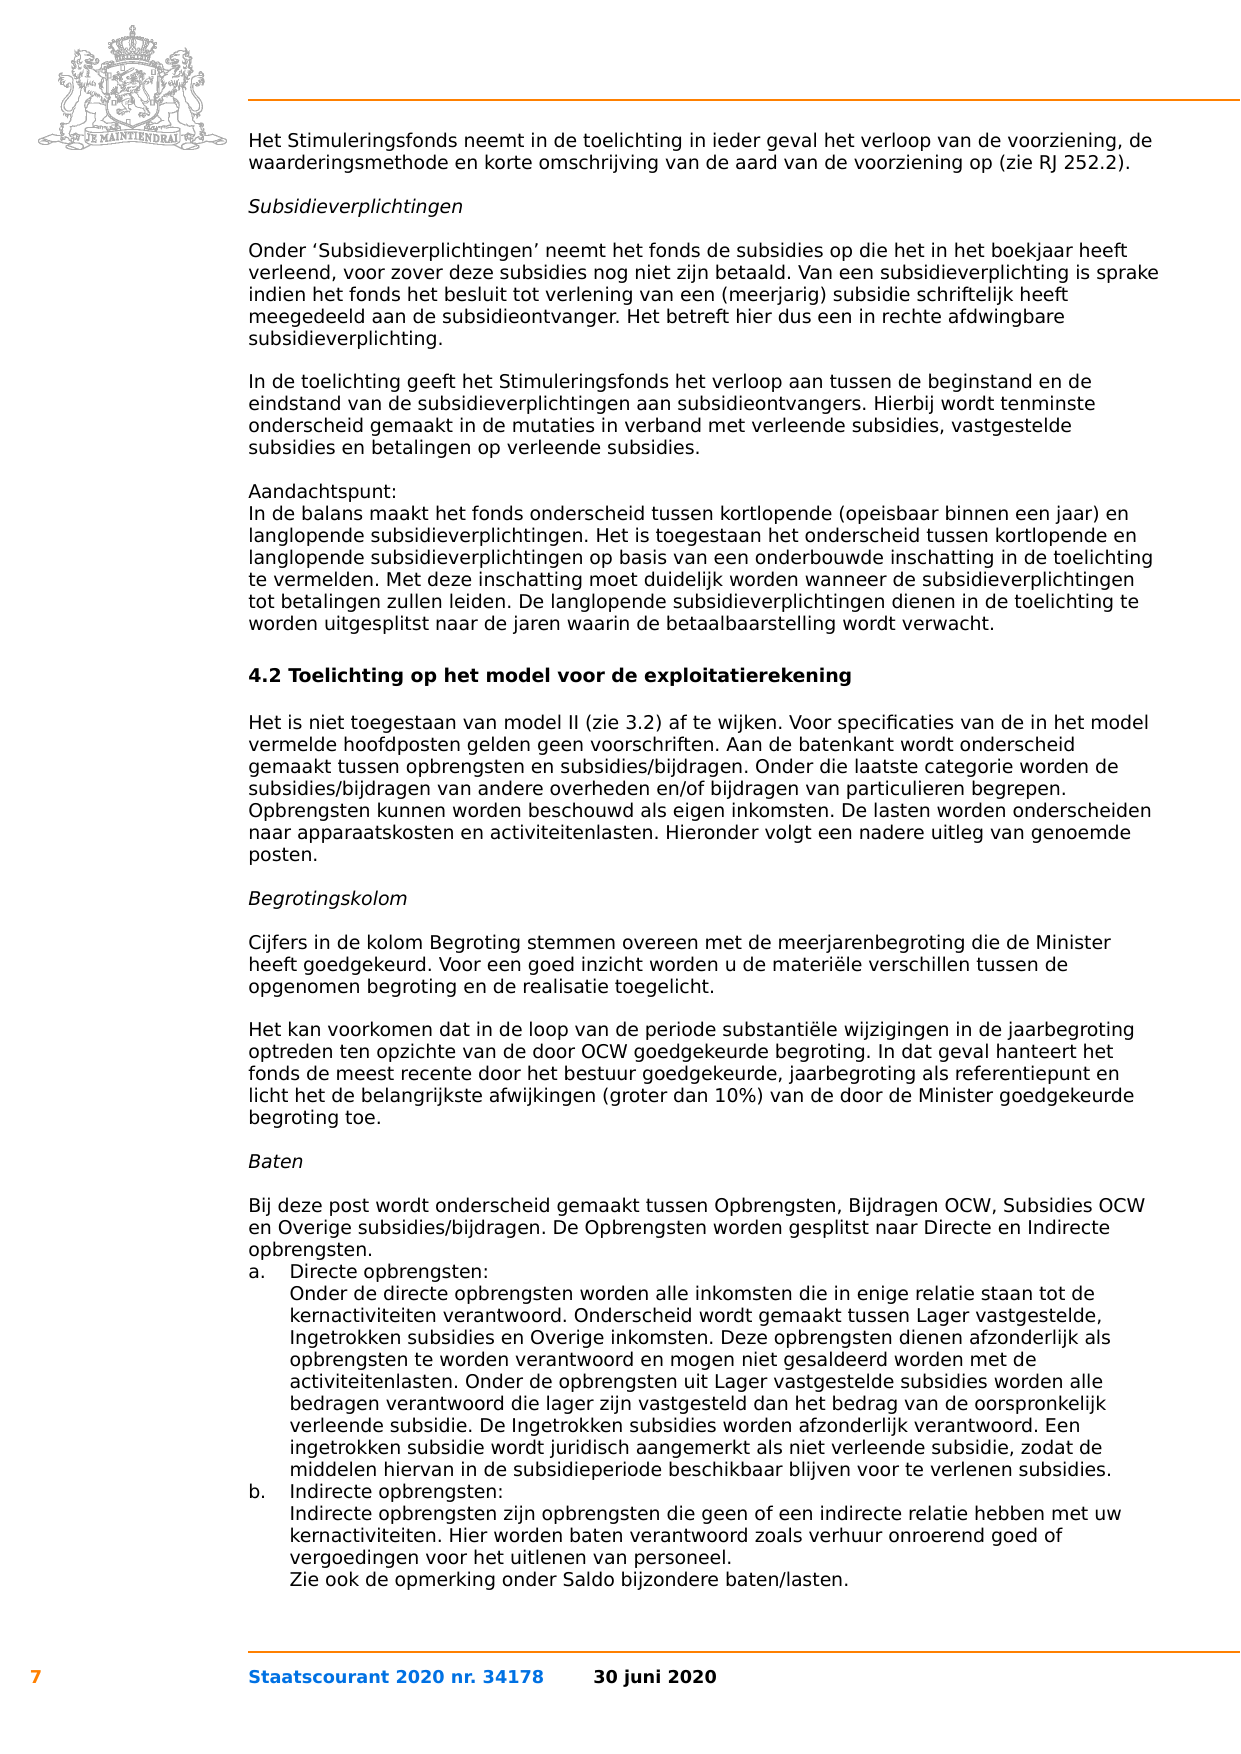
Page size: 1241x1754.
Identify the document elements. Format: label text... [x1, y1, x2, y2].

text Indirecte opbrengsten zijn opbrengsten die geen of een indirecte relatie hebben met uw kernactiviteiten. Hier worden baten verantwoord zoals verhuur onroerend goed of vergoedingen voor het uitlenen van personeel. [289, 1503, 1163, 1569]
text Het kan voorkomen dat in de loop van de periode substantiële wijzigingen in de jaarbegroting optreden ten opzichte van de door OCW goedgekeurde begroting. In dat geval hanteert het fonds de meest recente door het bestuur goedgekeurde, jaarbegroting als referentiepunt en licht het de belangrijkste afwijkingen (groter dan 10%) van de door de Minister goedgekeurde begroting toe. [248, 1019, 1163, 1129]
subtitle Baten [248, 1151, 1163, 1173]
text b. Indirecte opbrengsten: [248, 1481, 1163, 1503]
text Het Stimuleringsfonds neemt in de toelichting in ieder geval het verloop van de voorziening, de waarderingsmethode en korte omschrijving van de aard van de voorziening op (zie RJ 252.2). [248, 130, 1163, 174]
text Bij deze post wordt onderscheid gemaakt tussen Opbrengsten, Bijdragen OCW, Subsidies OCW en Overige subsidies/bijdragen. De Opbrengsten worden gesplitst naar Directe en Indirecte opbrengsten. [248, 1195, 1163, 1261]
text In de toelichting geeft het Stimuleringsfonds het verloop aan tussen de beginstand en de eindstand van de subsidieverplichtingen aan subsidieontvangers. Hierbij wordt tenminste onderscheid gemaakt in de mutaties in verband met verleende subsidies, vastgestelde subsidies en betalingen op verleende subsidies. [248, 371, 1163, 459]
text Het is niet toegestaan van model II (zie 3.2) af te wijken. Voor specificaties van de in het model vermelde hoofdposten gelden geen voorschriften. Aan de batenkant wordt onderscheid gemaakt tussen opbrengsten en subsidies/bijdragen. Onder die laatste categorie worden de subsidies/bijdragen van andere overheden en/of bijdragen van particulieren begrepen. Opbrengsten kunnen worden beschouwd als eigen inkomsten. De lasten worden onderscheiden naar apparaatskosten en activiteitenlasten. Hieronder volgt een nadere uitleg van genoemde posten. [248, 712, 1163, 866]
subtitle Subsidieverplichtingen [248, 196, 1163, 218]
subtitle 4.2 Toelichting op het model voor de exploitatierekening [248, 665, 1163, 687]
subtitle Begrotingskolom [248, 888, 1163, 910]
text Cijfers in de kolom Begroting stemmen overeen met de meerjarenbegroting die de Minister heeft goedgekeurd. Voor een goed inzicht worden u de materiële verschillen tussen de opgenomen begroting en de realisatie toegelicht. [248, 932, 1163, 997]
text Zie ook de opmerking onder Saldo bijzondere baten/lasten. [289, 1569, 1163, 1591]
text a. Directe opbrengsten: [248, 1261, 1163, 1283]
text Onder de directe opbrengsten worden alle inkomsten die in enige relatie staan tot de kernactiviteiten verantwoord. Onderscheid wordt gemaakt tussen Lager vastgestelde, Ingetrokken subsidies en Overige inkomsten. Deze opbrengsten dienen afzonderlijk als opbrengsten te worden verantwoord en mogen niet gesaldeerd worden met de activiteitenlasten. Onder de opbrengsten uit Lager vastgestelde subsidies worden alle bedragen verantwoord die lager zijn vastgesteld dan het bedrag van de oorspronkelijk verleende subsidie. De Ingetrokken subsidies worden afzonderlijk verantwoord. Een ingetrokken subsidie wordt juridisch aangemerkt als niet verleende subsidie, zodat de middelen hiervan in de subsidieperiode beschikbaar blijven voor te verlenen subsidies. [289, 1283, 1163, 1481]
text Onder ‘Subsidieverplichtingen’ neemt het fonds de subsidies op die het in het boekjaar heeft verleend, voor zover deze subsidies nog niet zijn betaald. Van een subsidieverplichting is sprake indien het fonds het besluit tot verlening van een (meerjarig) subsidie schriftelijk heeft meegedeeld aan de subsidieontvanger. Het betreft hier dus een in rechte afdwingbare subsidieverplichting. [248, 239, 1163, 349]
picture [38, 25, 227, 150]
text Aandachtspunt: [248, 481, 1163, 503]
text In de balans maakt het fonds onderscheid tussen kortlopende (opeisbaar binnen een jaar) en langlopende subsidieverplichtingen. Het is toegestaan het onderscheid tussen kortlopende en langlopende subsidieverplichtingen op basis van een onderbouwde inschatting in de toelichting te vermelden. Met deze inschatting moet duidelijk worden wanneer de subsidieverplichtingen tot betalingen zullen leiden. De langlopende subsidieverplichtingen dienen in de toelichting te worden uitgesplitst naar de jaren waarin de betaalbaarstelling wordt verwacht. [248, 503, 1163, 635]
